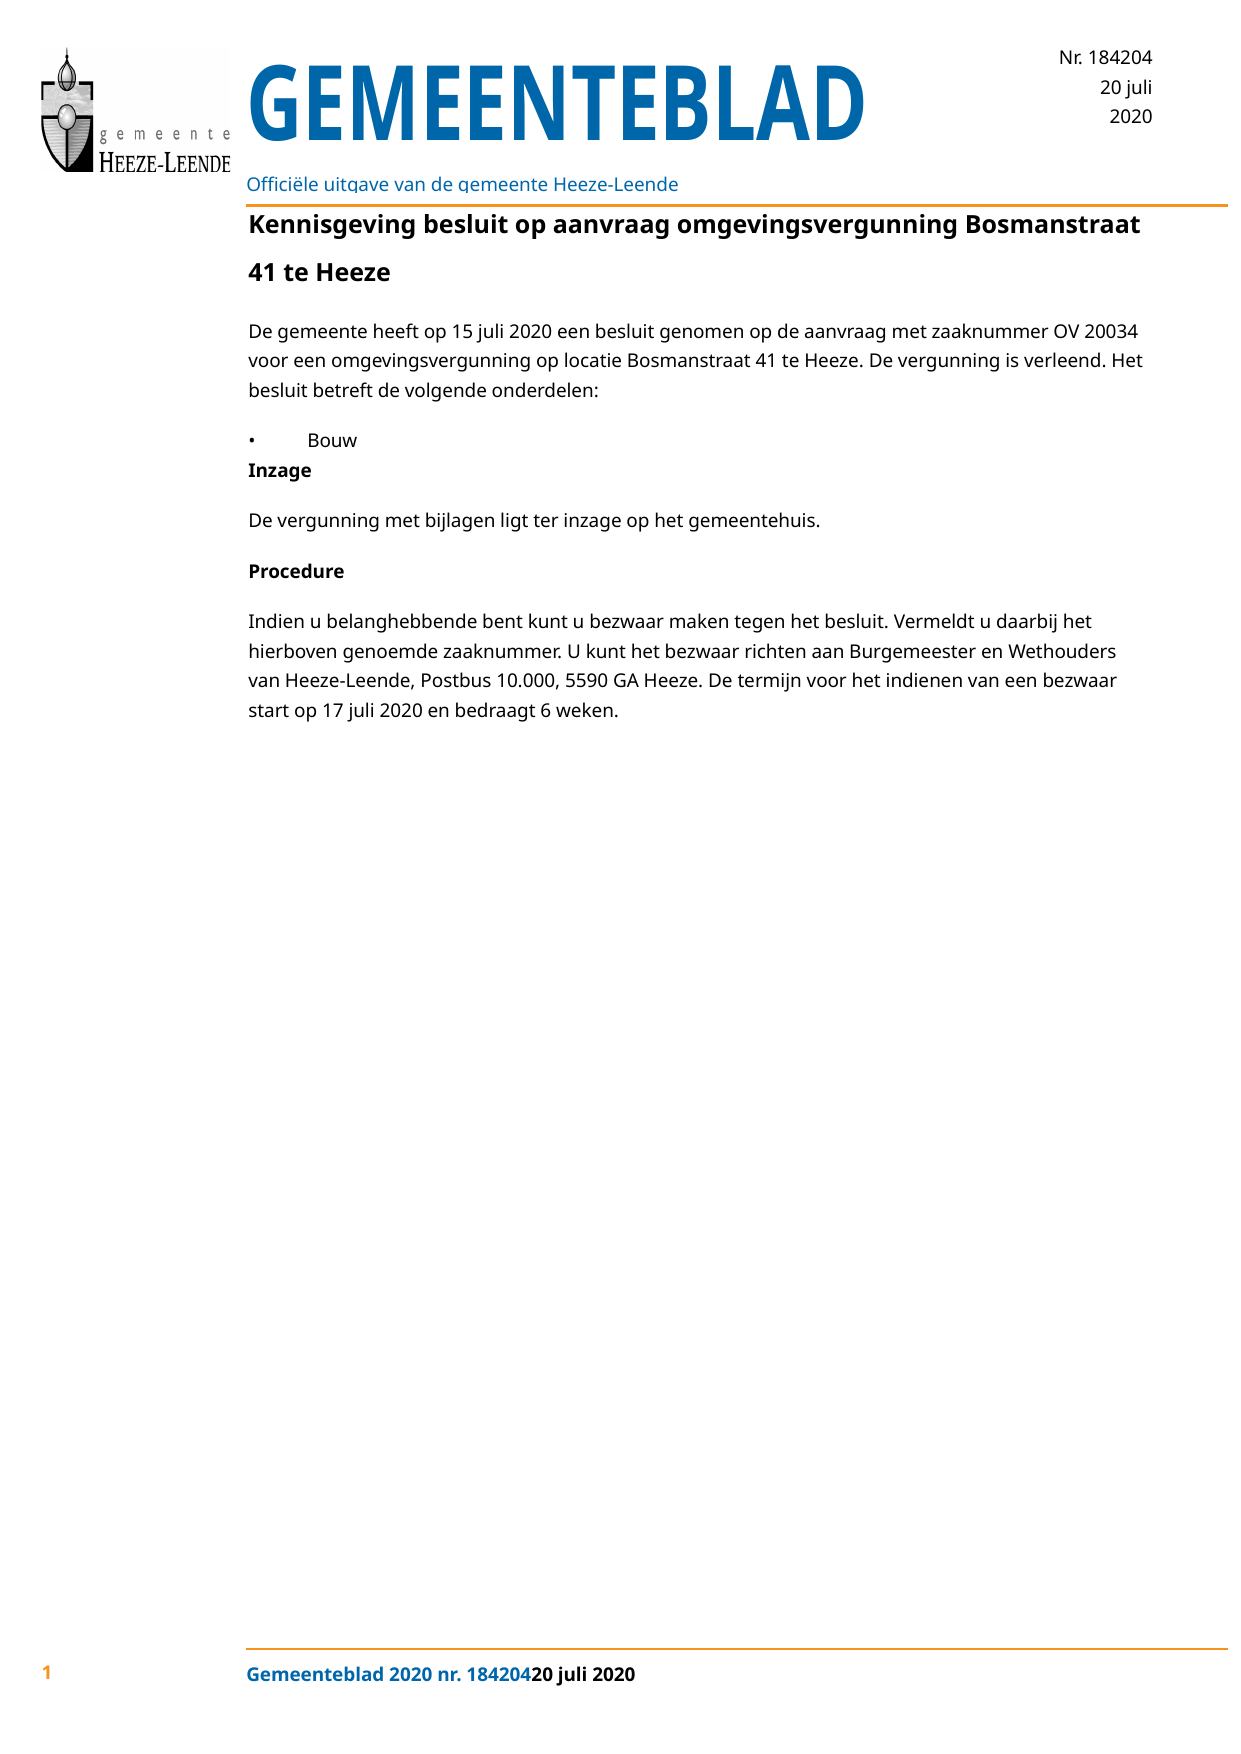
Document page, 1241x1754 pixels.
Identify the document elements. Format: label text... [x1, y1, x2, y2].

text Inzage [248, 457, 1152, 483]
text Procedure [248, 558, 1152, 584]
text De gemeente heeft op 15 juli 2020 een besluit genomen op de aanvraag met zaaknummer OV 20034 voor een omgevingsvergunning op locatie Bosmanstraat 41 te Heeze. De vergunning is verleend. Het besluit betreft de volgende onderdelen: [248, 318, 1152, 403]
text Kennisgeving besluit op aanvraag omgevingsvergunning Bosmanstraat 41 te Heeze [248, 207, 1152, 288]
text Indien u belanghebbende bent kunt u bezwaar maken tegen het besluit. Vermeldt u daarbij het hierboven genoemde zaaknummer. U kunt het bezwaar richten aan Burgemeester en Wethouders van Heeze-Leende, Postbus 10.000, 5590 GA Heeze. De termijn voor het indienen van een bezwaar start op 17 juli 2020 en bedraagt 6 weken. [248, 608, 1152, 723]
list Bouw [248, 427, 1152, 453]
picture [41, 47, 231, 172]
text De vergunning met bijlagen ligt ter inzage op het gemeentehuis. [248, 507, 1152, 533]
